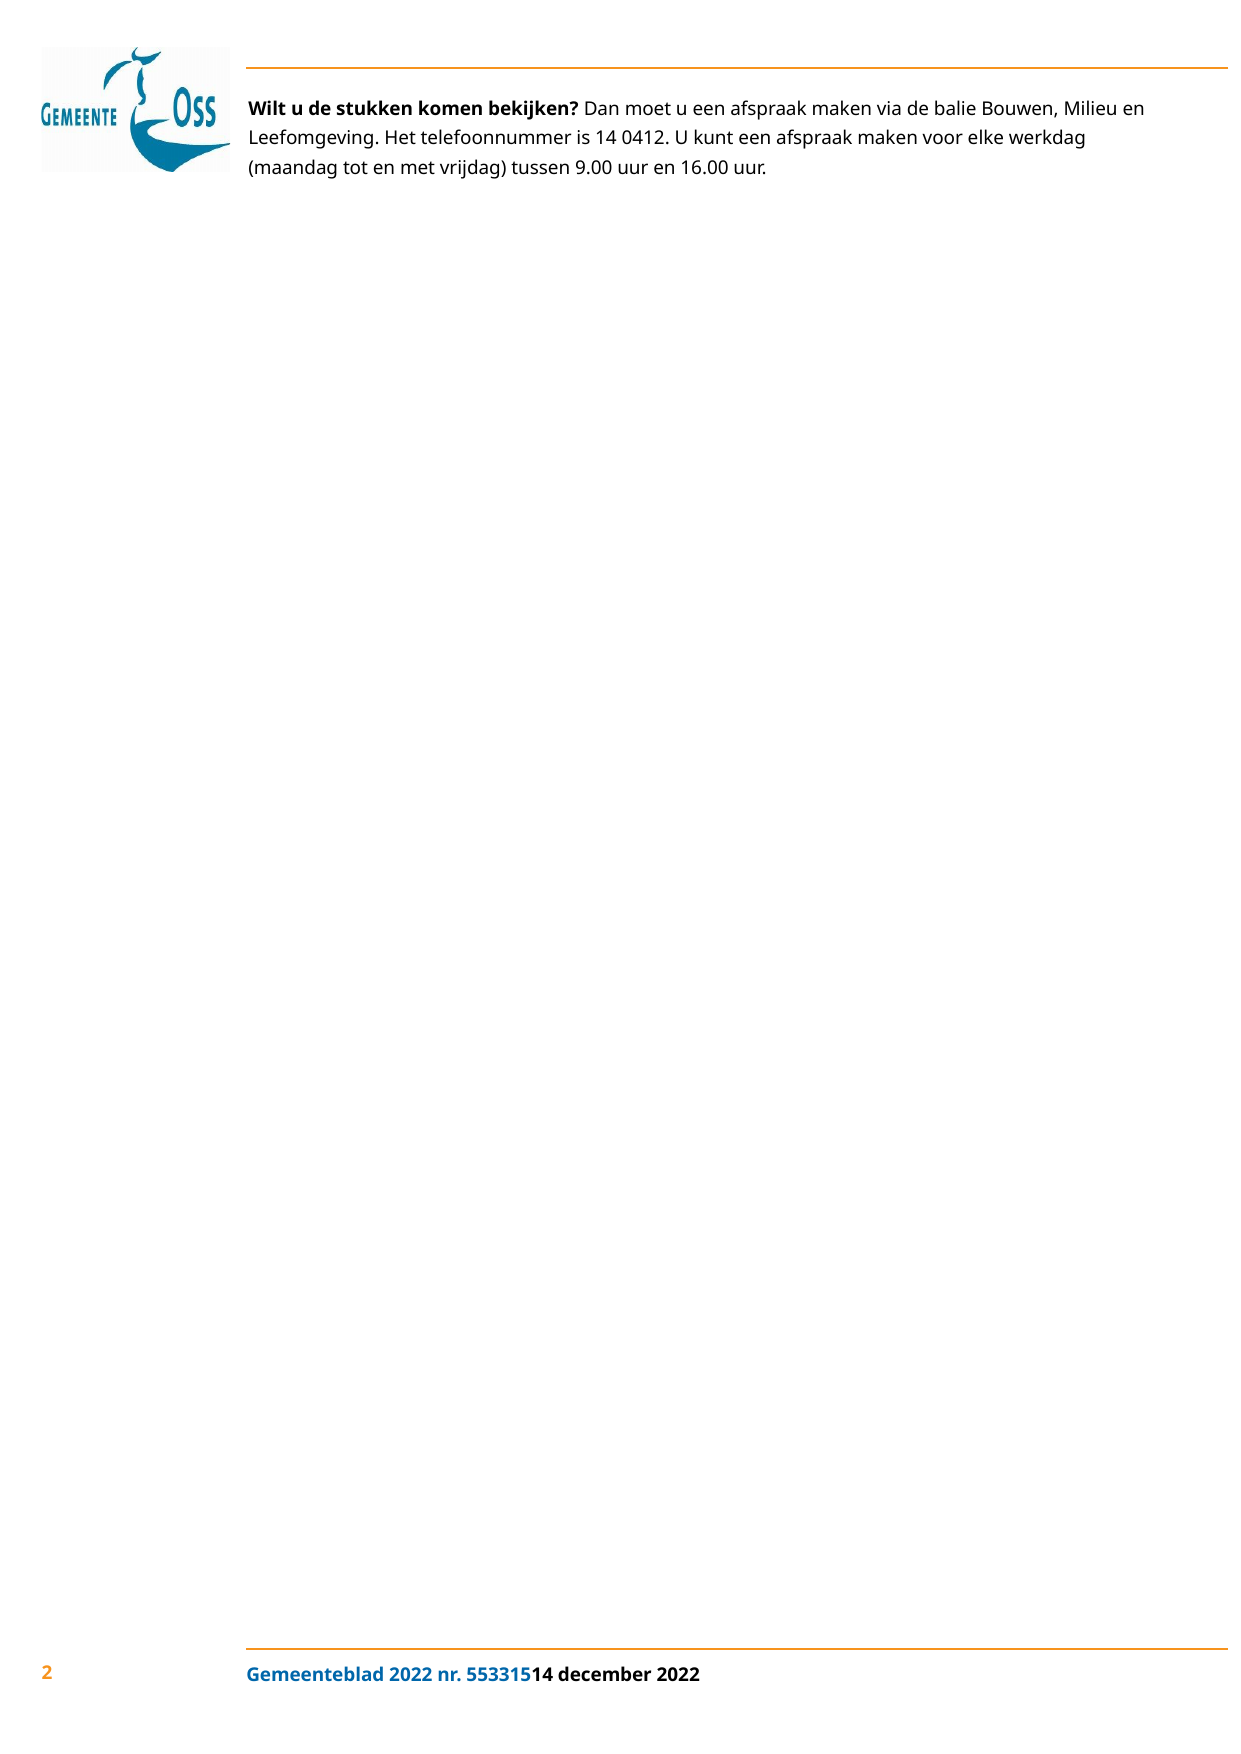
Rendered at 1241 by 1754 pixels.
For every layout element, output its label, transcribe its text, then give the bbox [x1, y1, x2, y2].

picture [41, 47, 231, 172]
text Wilt u de stukken komen bekijken? Dan moet u een afspraak maken via de balie Bouwen, Milieu en Leefomgeving. Het telefoonnummer is 14 0412. U kunt een afspraak maken voor elke werkdag (maandag tot en met vrijdag) tussen 9.00 uur en 16.00 uur. [248, 95, 1152, 180]
